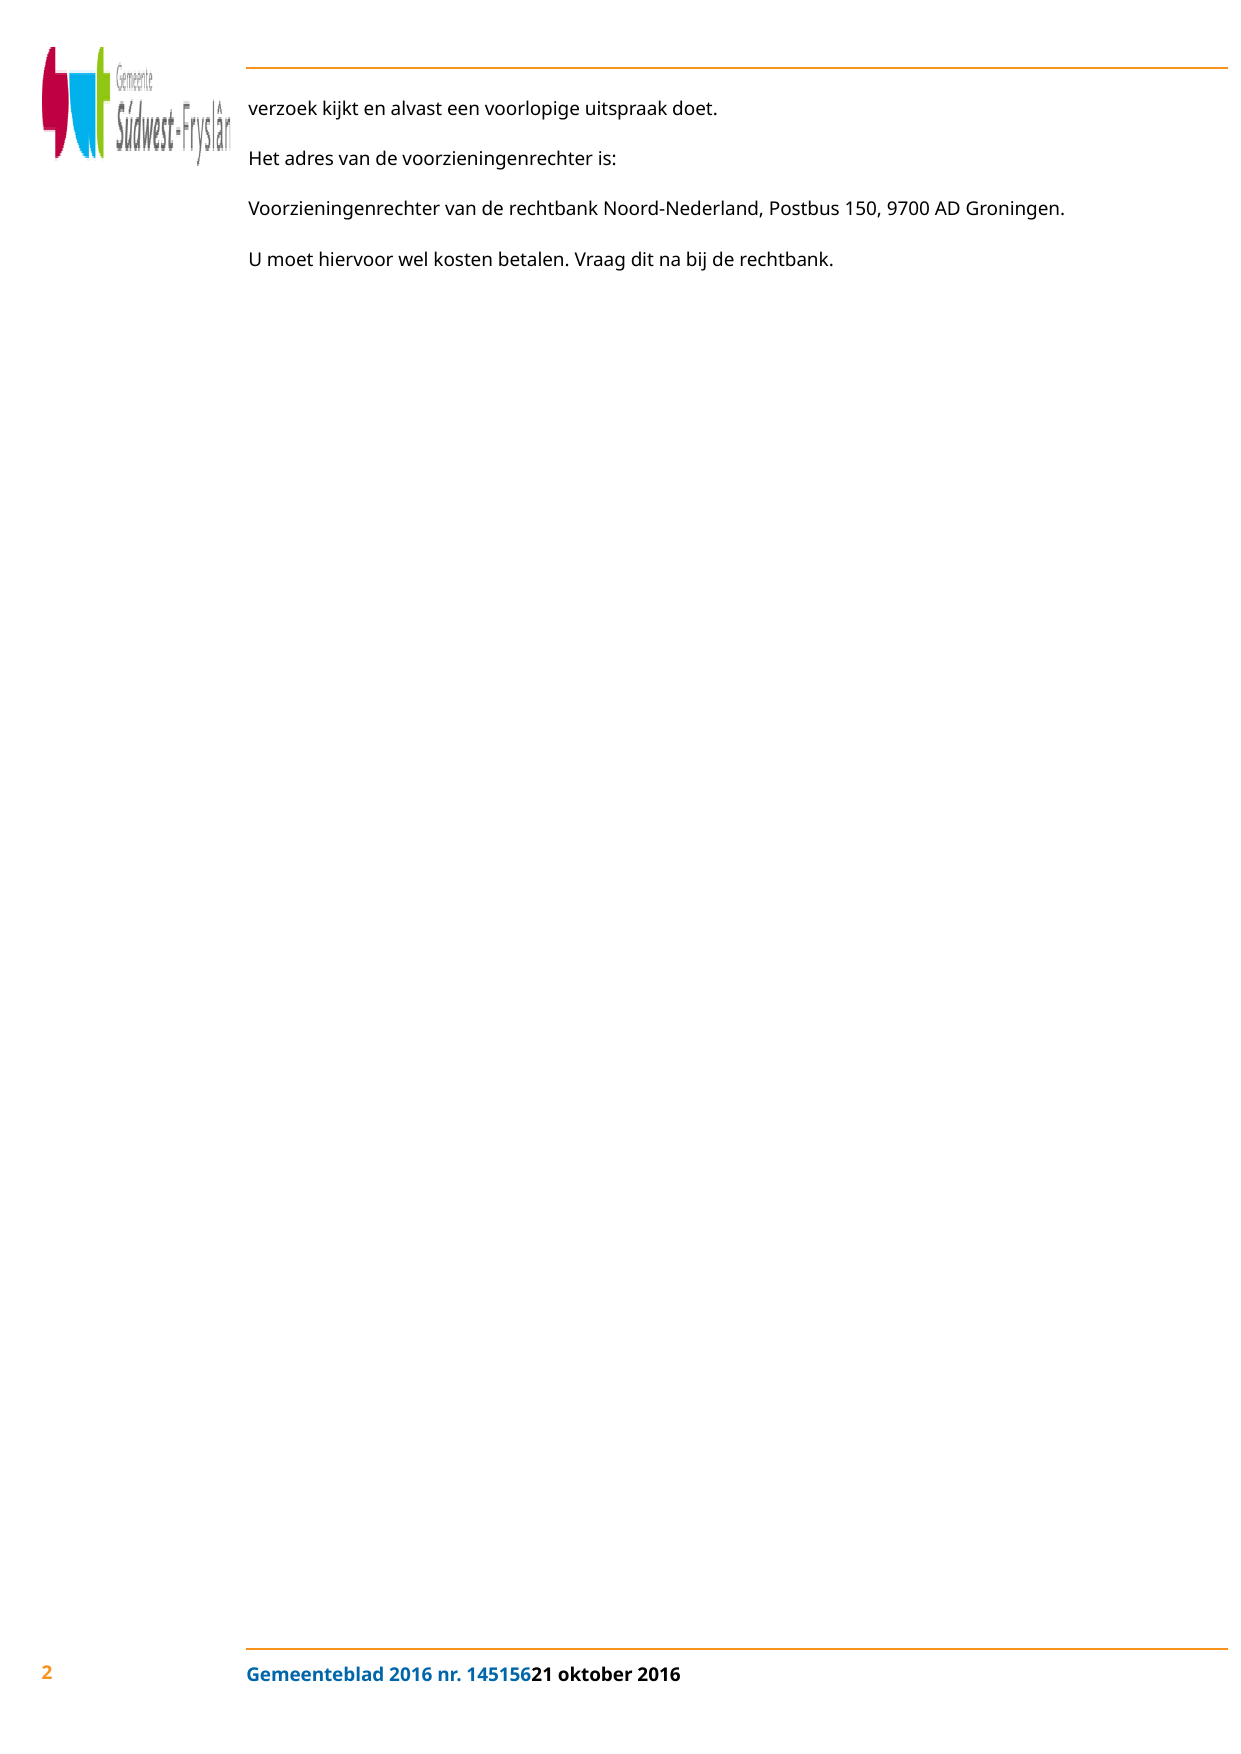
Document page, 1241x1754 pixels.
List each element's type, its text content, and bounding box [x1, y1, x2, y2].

text U moet hiervoor wel kosten betalen. Vraag dit na bij de rechtbank. [248, 246, 1152, 272]
text Het adres van de voorzieningenrechter is: [248, 145, 1152, 171]
text Voorzieningenrechter van de rechtbank Noord-Nederland, Postbus 150, 9700 AD Groningen. [248, 196, 1152, 221]
text verzoek kijkt en alvast een voorlopige uitspraak doet. [248, 95, 1152, 121]
picture [41, 47, 231, 172]
